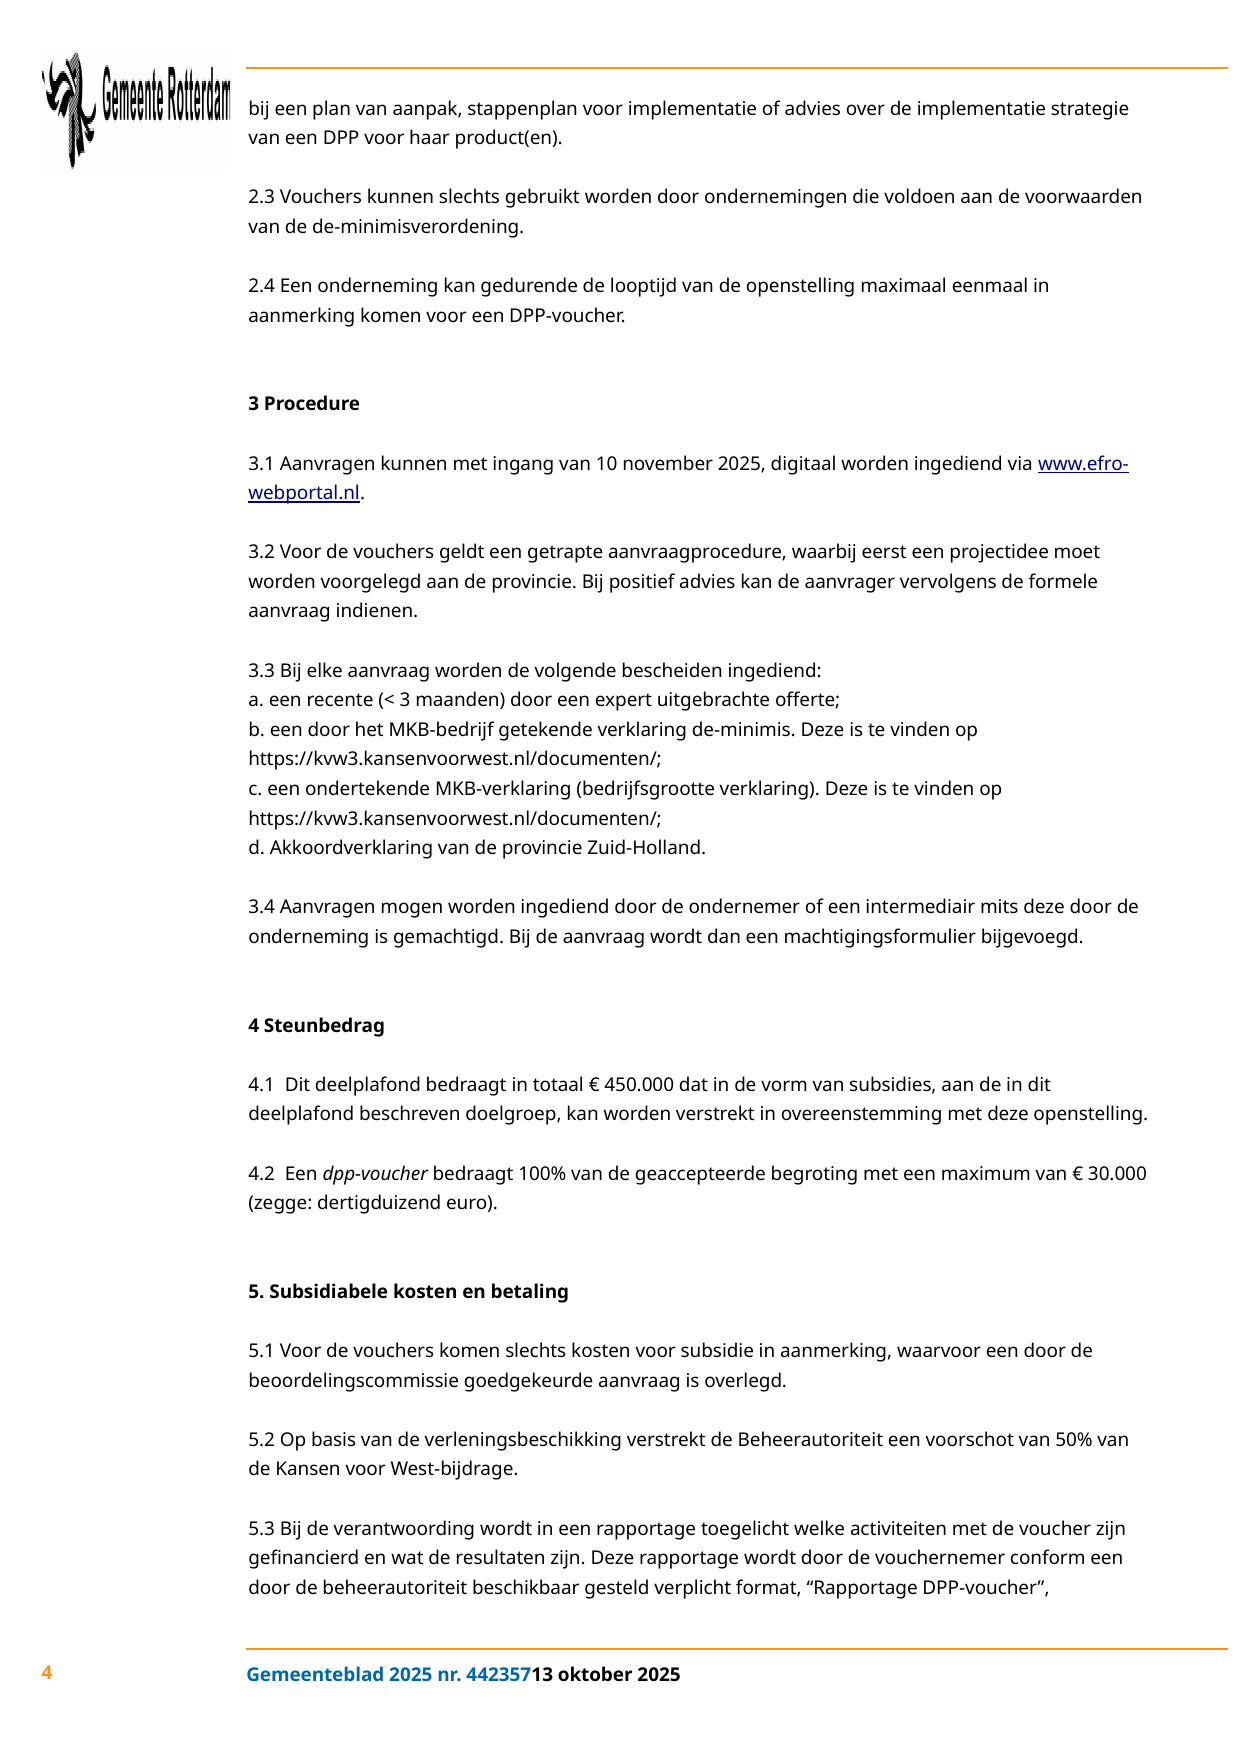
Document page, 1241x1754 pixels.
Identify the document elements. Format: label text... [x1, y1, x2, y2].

text 4.1 Dit deelplafond bedraagt in totaal € 450.000 dat in de vorm van subsidies, aan de in dit deelplafond beschreven doelgroep, kan worden verstrekt in overeenstemming met deze openstelling. [248, 1071, 1152, 1126]
text 3.4 Aanvragen mogen worden ingediend door de ondernemer of een intermediair mits deze door de onderneming is gemachtigd. Bij de aanvraag wordt dan een machtigingsformulier bijgevoegd. [248, 893, 1152, 949]
text 3.1 Aanvragen kunnen met ingang van 10 november 2025, digitaal worden ingediend via www.efro-webportal.nl. [248, 450, 1152, 505]
picture [41, 47, 231, 172]
text 4.2 Een dpp-voucher bedraagt 100% van de geaccepteerde begroting met een maximum van € 30.000 (zegge: dertigduizend euro). [248, 1160, 1152, 1215]
text 5.3 Bij de verantwoording wordt in een rapportage toegelicht welke activiteiten met de voucher zijn gefinancierd en wat de resultaten zijn. Deze rapportage wordt door de vouchernemer conform een door de beheerautoriteit beschikbaar gesteld verplicht format, “Rapportage DPP-voucher”, [248, 1515, 1152, 1600]
text a. een recente (< 3 maanden) door een expert uitgebrachte offerte; [248, 686, 1152, 712]
text 5.1 Voor de vouchers komen slechts kosten voor subsidie in aanmerking, waarvoor een door de beoordelingscommissie goedgekeurde aanvraag is overlegd. [248, 1337, 1152, 1393]
text 2.4 Een onderneming kan gedurende de looptijd van de openstelling maximaal eenmaal in aanmerking komen voor een DPP-voucher. [248, 272, 1152, 328]
text 3 Procedure [248, 391, 1152, 416]
text 3.3 Bij elke aanvraag worden de volgende bescheiden ingediend: [248, 657, 1152, 683]
text b. een door het MKB-bedrijf getekende verklaring de-minimis. Deze is te vinden op https://kvw3.kansenvoorwest.nl/documenten/; [248, 716, 1152, 771]
text d. Akkoordverklaring van de provincie Zuid-Holland. [248, 834, 1152, 860]
text c. een ondertekende MKB-verklaring (bedrijfsgrootte verklaring). Deze is te vinden op https://kvw3.kansenvoorwest.nl/documenten/; [248, 775, 1152, 831]
text bij een plan van aanpak, stappenplan voor implementatie of advies over de implementatie strategie van een DPP voor haar product(en). [248, 95, 1152, 150]
text 5. Subsidiabele kosten en betaling [248, 1278, 1152, 1304]
text 4 Steunbedrag [248, 1012, 1152, 1038]
text 2.3 Vouchers kunnen slechts gebruikt worden door ondernemingen die voldoen aan de voorwaarden van de de-minimisverordening. [248, 183, 1152, 239]
text 5.2 Op basis van de verleningsbeschikking verstrekt de Beheerautoriteit een voorschot van 50% van de Kansen voor West-bijdrage. [248, 1426, 1152, 1481]
text 3.2 Voor de vouchers geldt een getrapte aanvraagprocedure, waarbij eerst een projectidee moet worden voorgelegd aan de provincie. Bij positief advies kan de aanvrager vervolgens de formele aanvraag indienen. [248, 538, 1152, 623]
